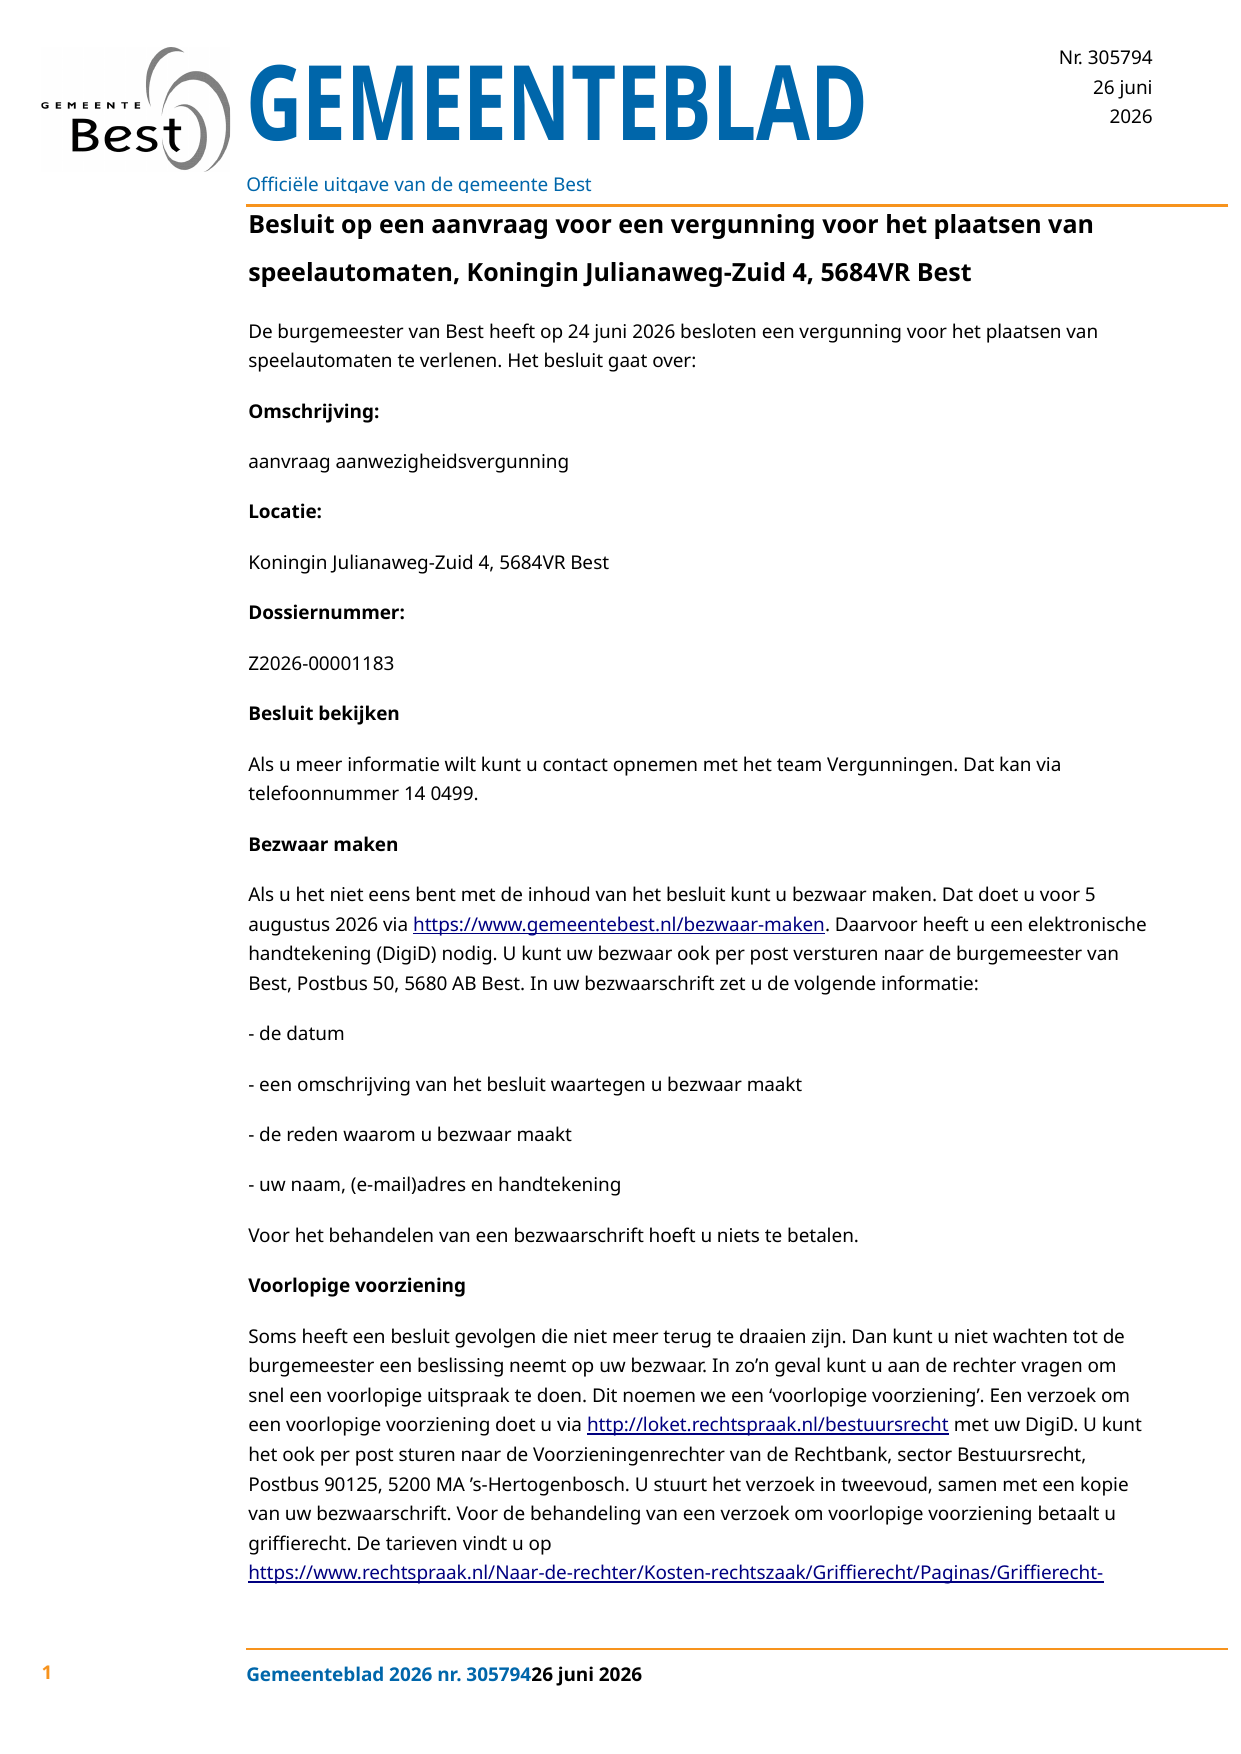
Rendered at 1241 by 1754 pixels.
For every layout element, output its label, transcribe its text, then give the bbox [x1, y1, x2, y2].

text Als u het niet eens bent met de inhoud van het besluit kunt u bezwaar maken. Dat doet u voor 5 augustus 2026 via https://www.gemeentebest.nl/bezwaar-maken. Daarvoor heeft u een elektronische handtekening (DigiD) nodig. U kunt uw bezwaar ook per post versturen naar de burgemeester van Best, Postbus 50, 5680 AB Best. In uw bezwaarschrift zet u de volgende informatie: [248, 881, 1152, 996]
picture [41, 47, 231, 172]
text Besluit op een aanvraag voor een vergunning voor het plaatsen van speelautomaten, Koningin Julianaweg-Zuid 4, 5684VR Best [248, 207, 1152, 288]
text Soms heeft een besluit gevolgen die niet meer terug te draaien zijn. Dan kunt u niet wachten tot de burgemeester een beslissing neemt op uw bezwaar. In zo’n geval kunt u aan de rechter vragen om snel een voorlopige uitspraak te doen. Dit noemen we een ‘voorlopige voorziening’. Een verzoek om een voorlopige voorziening doet u via http://loket.rechtspraak.nl/bestuursrecht met uw DigiD. U kunt het ook per post sturen naar de Voorzieningenrechter van de Rechtbank, sector Bestuursrecht, Postbus 90125, 5200 MA ’s-Hertogenbosch. U stuurt het verzoek in tweevoud, samen met een kopie van uw bezwaarschrift. Voor de behandeling van een verzoek om voorlopige voorziening betaalt u griffierecht. De tarieven vindt u op https://www.rechtspraak.nl/Naar-de-rechter/Kosten-rechtszaak/Griffierecht/Paginas/Griffierecht- [248, 1323, 1152, 1585]
text Voor het behandelen van een bezwaarschrift hoeft u niets te betalen. [248, 1222, 1152, 1248]
text - de reden waarom u bezwaar maakt [248, 1121, 1152, 1147]
text - de datum [248, 1020, 1152, 1046]
text Voorlopige voorziening [248, 1272, 1152, 1298]
text Besluit bekijken [248, 700, 1152, 726]
text - een omschrijving van het besluit waartegen u bezwaar maakt [248, 1071, 1152, 1097]
text Koningin Julianaweg-Zuid 4, 5684VR Best [248, 549, 1152, 575]
text De burgemeester van Best heeft op 24 juni 2026 besloten een vergunning voor het plaatsen van speelautomaten te verlenen. Het besluit gaat over: [248, 318, 1152, 373]
text Dossiernummer: [248, 599, 1152, 625]
text Locatie: [248, 499, 1152, 524]
text - uw naam, (e-mail)adres en handtekening [248, 1172, 1152, 1197]
text Z2026-00001183 [248, 650, 1152, 676]
text Bezwaar maken [248, 831, 1152, 857]
text Omschrijving: [248, 398, 1152, 424]
text aanvraag aanwezigheidsvergunning [248, 448, 1152, 474]
text Als u meer informatie wilt kunt u contact opnemen met het team Vergunningen. Dat kan via telefoonnummer 14 0499. [248, 751, 1152, 806]
